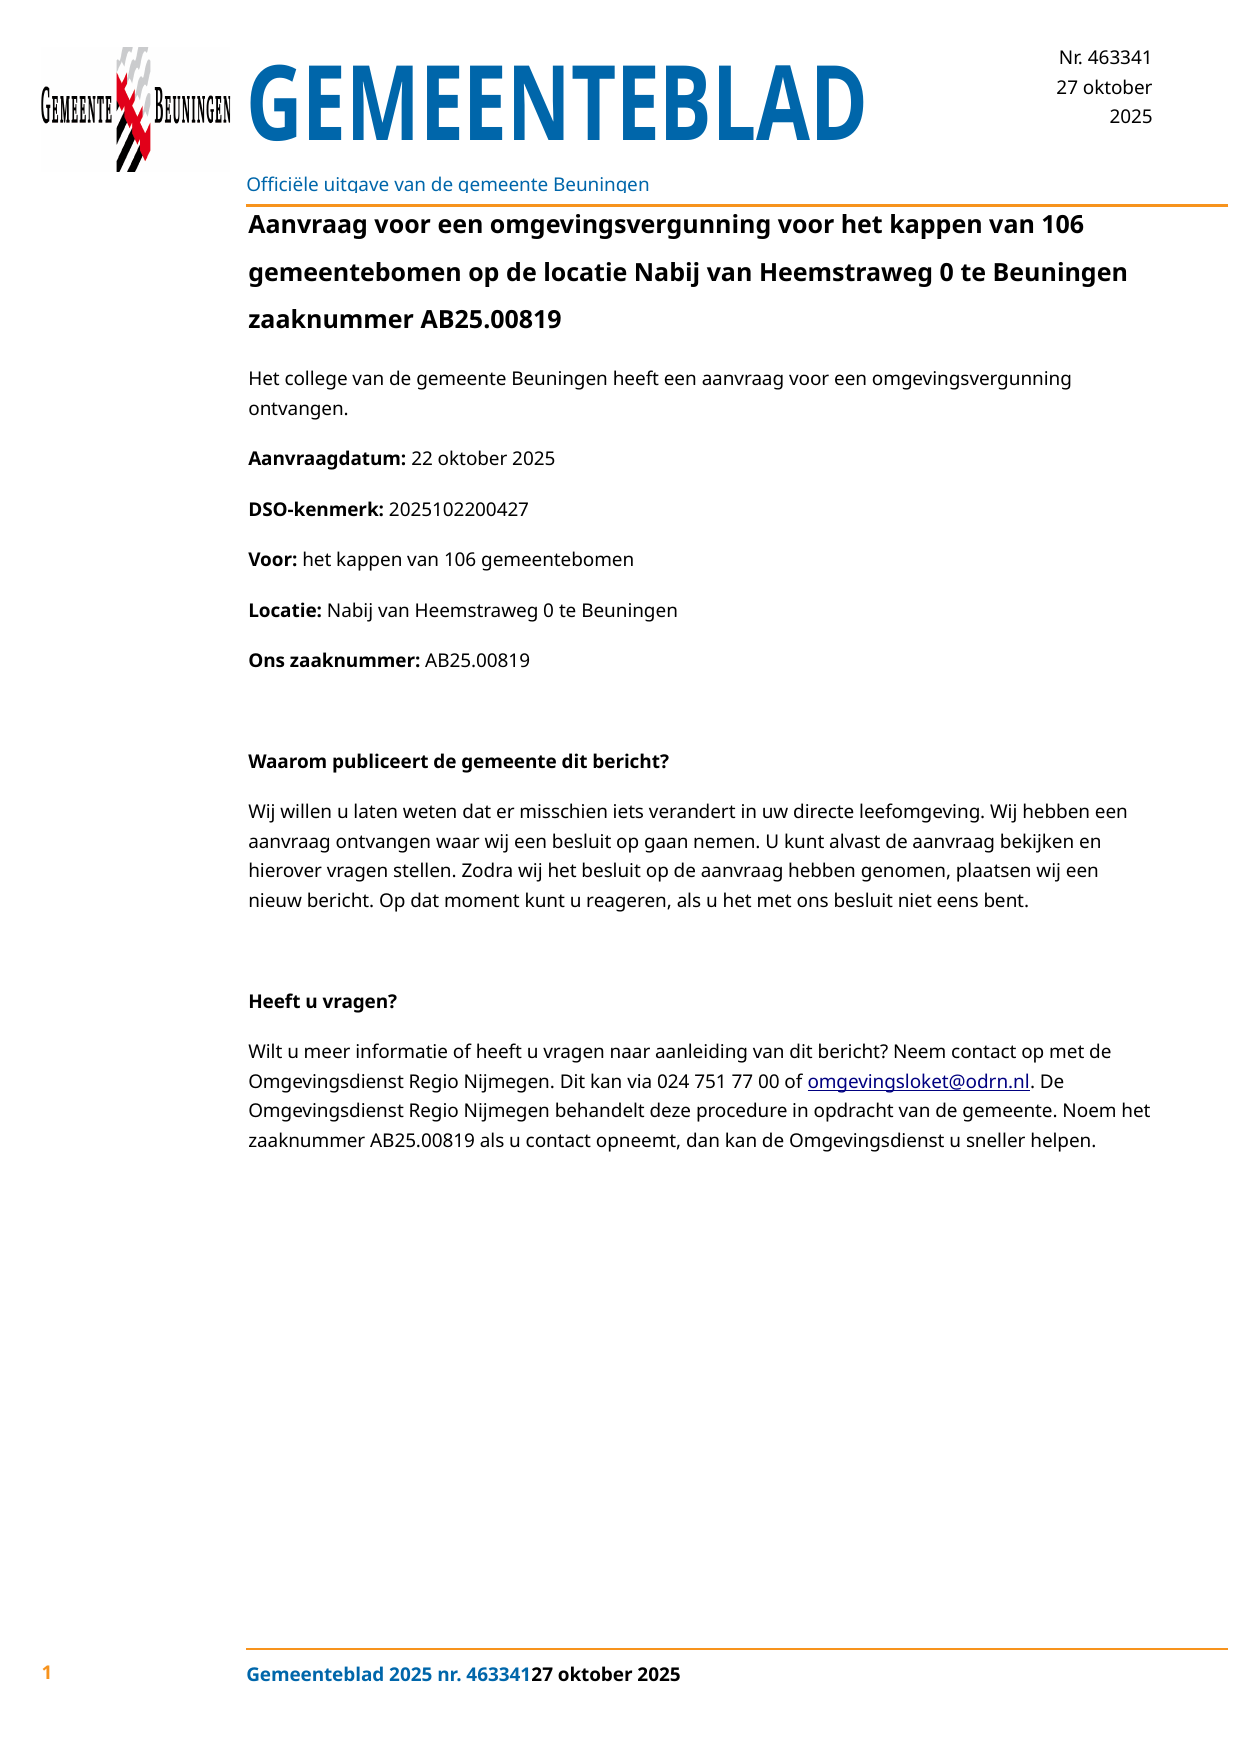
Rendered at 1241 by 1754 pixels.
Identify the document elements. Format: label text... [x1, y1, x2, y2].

text Voor: het kappen van 106 gemeentebomen [248, 546, 1152, 572]
text Heeft u vragen? [248, 988, 1152, 1014]
text Wij willen u laten weten dat er misschien iets verandert in uw directe leefomgeving. Wij hebben een aanvraag ontvangen waar wij een besluit op gaan nemen. U kunt alvast de aanvraag bekijken en hierover vragen stellen. Zodra wij het besluit op de aanvraag hebben genomen, plaatsen wij een nieuw bericht. Op dat moment kunt u reageren, als u het met ons besluit niet eens bent. [248, 798, 1152, 913]
text Aanvraag voor een omgevingsvergunning voor het kappen van 106 gemeentebomen op de locatie Nabij van Heemstraweg 0 te Beuningen zaaknummer AB25.00819 [248, 207, 1152, 336]
text Ons zaaknummer: AB25.00819 [248, 647, 1152, 673]
text Aanvraagdatum: 22 oktober 2025 [248, 446, 1152, 471]
text Het college van de gemeente Beuningen heeft een aanvraag voor een omgevingsvergunning ontvangen. [248, 366, 1152, 421]
text DSO-kenmerk: 2025102200427 [248, 496, 1152, 522]
text Waarom publiceert de gemeente dit bericht? [248, 748, 1152, 774]
text Locatie: Nabij van Heemstraweg 0 te Beuningen [248, 597, 1152, 622]
picture [41, 47, 231, 172]
text Wilt u meer informatie of heeft u vragen naar aanleiding van dit bericht? Neem contact op met de Omgevingsdienst Regio Nijmegen. Dit kan via 024 751 77 00 of omgevingsloket@odrn.nl. De Omgevingsdienst Regio Nijmegen behandelt deze procedure in opdracht van de gemeente. Noem het zaaknummer AB25.00819 als u contact opneemt, dan kan de Omgevingsdienst u sneller helpen. [248, 1038, 1152, 1153]
